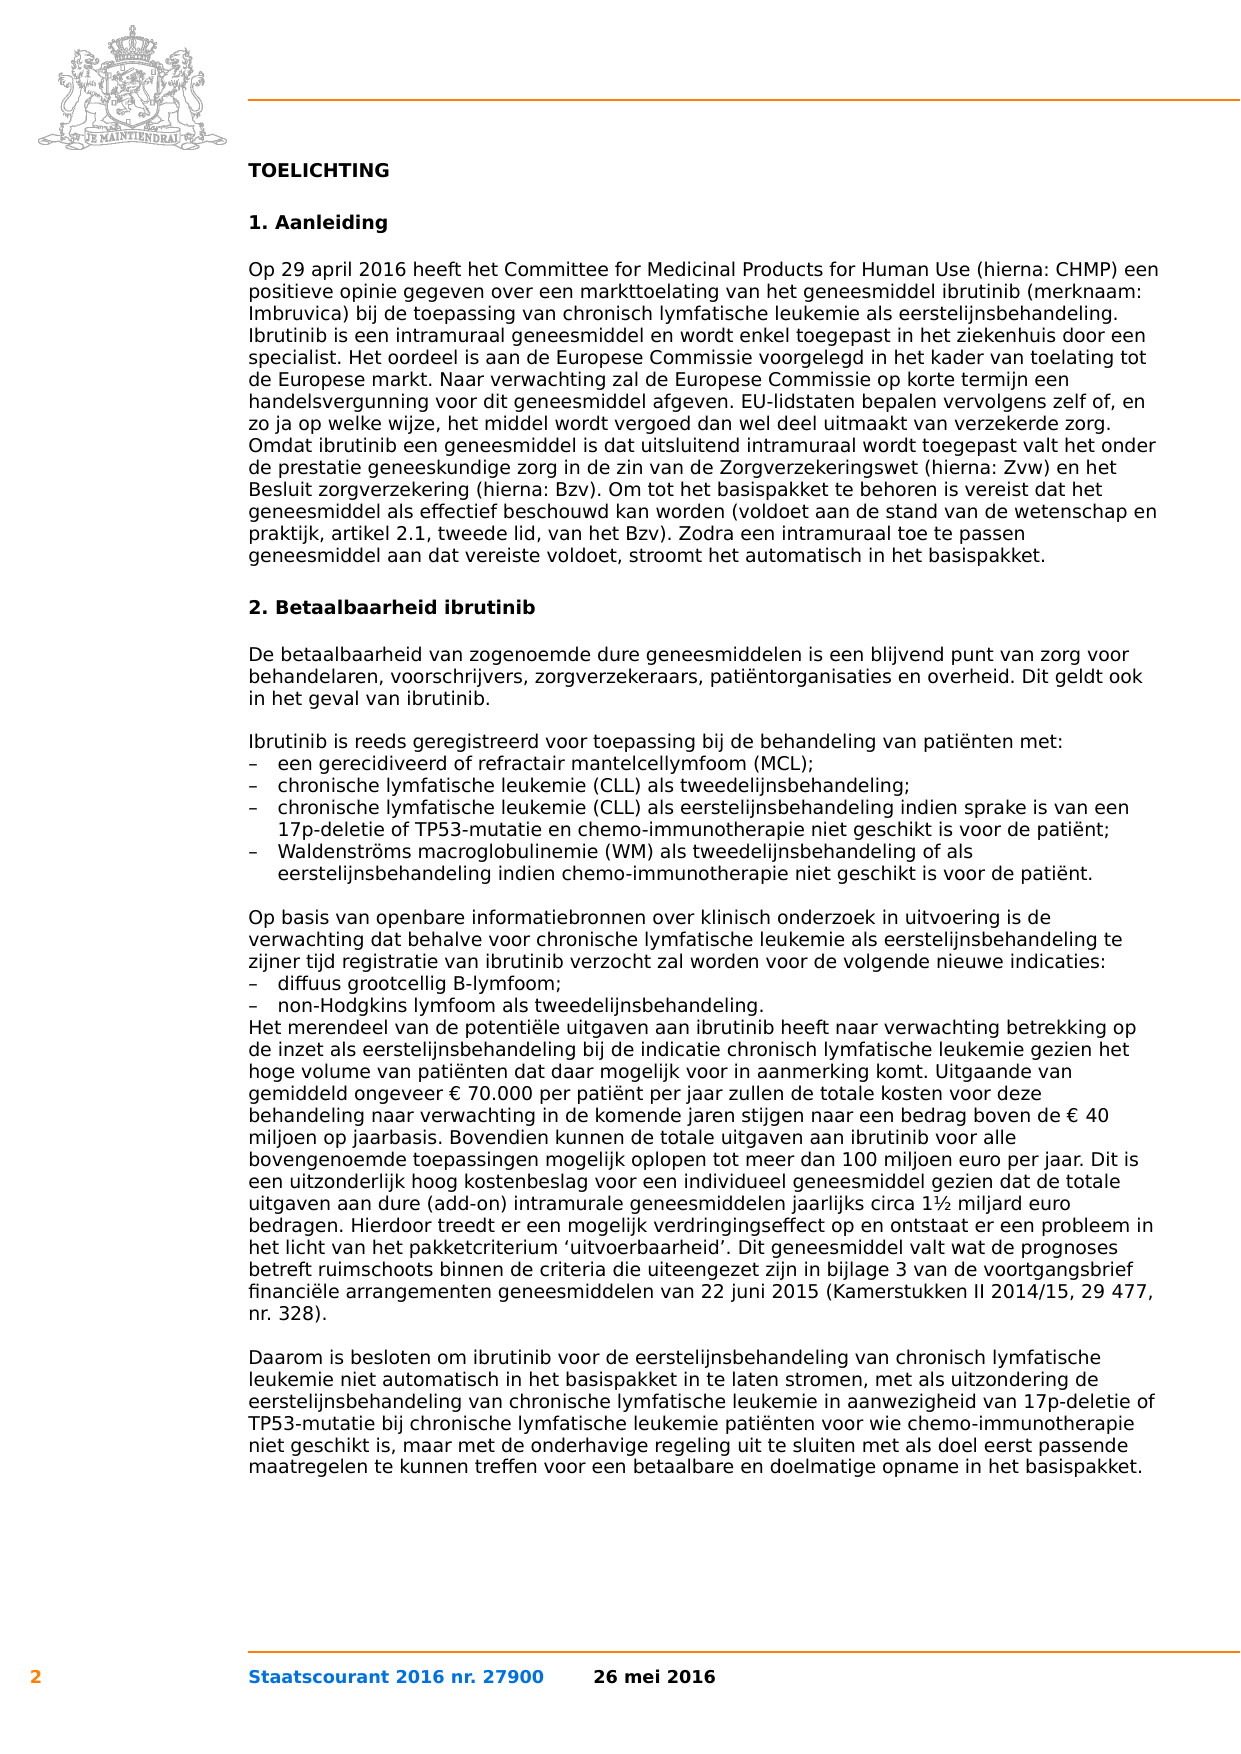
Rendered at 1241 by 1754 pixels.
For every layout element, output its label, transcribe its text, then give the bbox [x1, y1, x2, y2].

text Op 29 april 2016 heeft het Committee for Medicinal Products for Human Use (hierna: CHMP) een positieve opinie gegeven over een markttoelating van het geneesmiddel ibrutinib (merknaam: Imbruvica) bij de toepassing van chronisch lymfatische leukemie als eerstelijnsbehandeling. Ibrutinib is een intramuraal geneesmiddel en wordt enkel toegepast in het ziekenhuis door een specialist. Het oordeel is aan de Europese Commissie voorgelegd in het kader van toelating tot de Europese markt. Naar verwachting zal de Europese Commissie op korte termijn een handelsvergunning voor dit geneesmiddel afgeven. EU-lidstaten bepalen vervolgens zelf of, en zo ja op welke wijze, het middel wordt vergoed dan wel deel uitmaakt van verzekerde zorg. Omdat ibrutinib een geneesmiddel is dat uitsluitend intramuraal wordt toegepast valt het onder de prestatie geneeskundige zorg in de zin van de Zorgverzekeringswet (hierna: Zvw) en het Besluit zorgverzekering (hierna: Bzv). Om tot het basispakket te behoren is vereist dat het geneesmiddel als effectief beschouwd kan worden (voldoet aan de stand van de wetenschap en praktijk, artikel 2.1, tweede lid, van het Bzv). Zodra een intramuraal toe te passen geneesmiddel aan dat vereiste voldoet, stroomt het automatisch in het basispakket. [248, 259, 1163, 567]
text – diffuus grootcellig B-lymfoom; [248, 973, 1163, 995]
text De betaalbaarheid van zogenoemde dure geneesmiddelen is een blijvend punt van zorg voor behandelaren, voorschrijvers, zorgverzekeraars, patiëntorganisaties en overheid. Dit geldt ook in het geval van ibrutinib. [248, 643, 1163, 709]
text Op basis van openbare informatiebronnen over klinisch onderzoek in uitvoering is de verwachting dat behalve voor chronische lymfatische leukemie als eerstelijnsbehandeling te zijner tijd registratie van ibrutinib verzocht zal worden voor de volgende nieuwe indicaties: [248, 907, 1163, 973]
text Ibrutinib is reeds geregistreerd voor toepassing bij de behandeling van patiënten met: [248, 731, 1163, 753]
picture [38, 25, 227, 150]
subtitle 2. Betaalbaarheid ibrutinib [248, 597, 1163, 618]
text – non-Hodgkins lymfoom als tweedelijnsbehandeling. [248, 995, 1163, 1017]
text – chronische lymfatische leukemie (CLL) als eerstelijnsbehandeling indien sprake is van een 17p-deletie of TP53-mutatie en chemo-immunotherapie niet geschikt is voor de patiënt; [248, 797, 1163, 841]
subtitle 1. Aanleiding [248, 212, 1163, 234]
text Daarom is besloten om ibrutinib voor de eerstelijnsbehandeling van chronisch lymfatische leukemie niet automatisch in het basispakket in te laten stromen, met als uitzondering de eerstelijnsbehandeling van chronische lymfatische leukemie in aanwezigheid van 17p-deletie of TP53-mutatie bij chronische lymfatische leukemie patiënten voor wie chemo-immunotherapie niet geschikt is, maar met de onderhavige regeling uit te sluiten met als doel eerst passende maatregelen te kunnen treffen voor een betaalbare en doelmatige opname in het basispakket. [248, 1347, 1163, 1478]
text – een gerecidiveerd of refractair mantelcellymfoom (MCL); [248, 753, 1163, 775]
text – chronische lymfatische leukemie (CLL) als tweedelijnsbehandeling; [248, 775, 1163, 797]
subtitle TOELICHTING [248, 160, 1163, 182]
text Het merendeel van de potentiële uitgaven aan ibrutinib heeft naar verwachting betrekking op de inzet als eerstelijnsbehandeling bij de indicatie chronisch lymfatische leukemie gezien het hoge volume van patiënten dat daar mogelijk voor in aanmerking komt. Uitgaande van gemiddeld ongeveer € 70.000 per patiënt per jaar zullen de totale kosten voor deze behandeling naar verwachting in de komende jaren stijgen naar een bedrag boven de € 40 miljoen op jaarbasis. Bovendien kunnen de totale uitgaven aan ibrutinib voor alle bovengenoemde toepassingen mogelijk oplopen tot meer dan 100 miljoen euro per jaar. Dit is een uitzonderlijk hoog kostenbeslag voor een individueel geneesmiddel gezien dat de totale uitgaven aan dure (add-on) intramurale geneesmiddelen jaarlijks circa 1½ miljard euro bedragen. Hierdoor treedt er een mogelijk verdringingseffect op en ontstaat er een probleem in het licht van het pakketcriterium ‘uitvoerbaarheid’. Dit geneesmiddel valt wat de prognoses betreft ruimschoots binnen de criteria die uiteengezet zijn in bijlage 3 van de voortgangsbrief financiële arrangementen geneesmiddelen van 22 juni 2015 (Kamerstukken II 2014/15, 29 477, nr. 328). [248, 1017, 1163, 1325]
text – Waldenströms macroglobulinemie (WM) als tweedelijnsbehandeling of als eerstelijnsbehandeling indien chemo-immunotherapie niet geschikt is voor de patiënt. [248, 841, 1163, 885]
